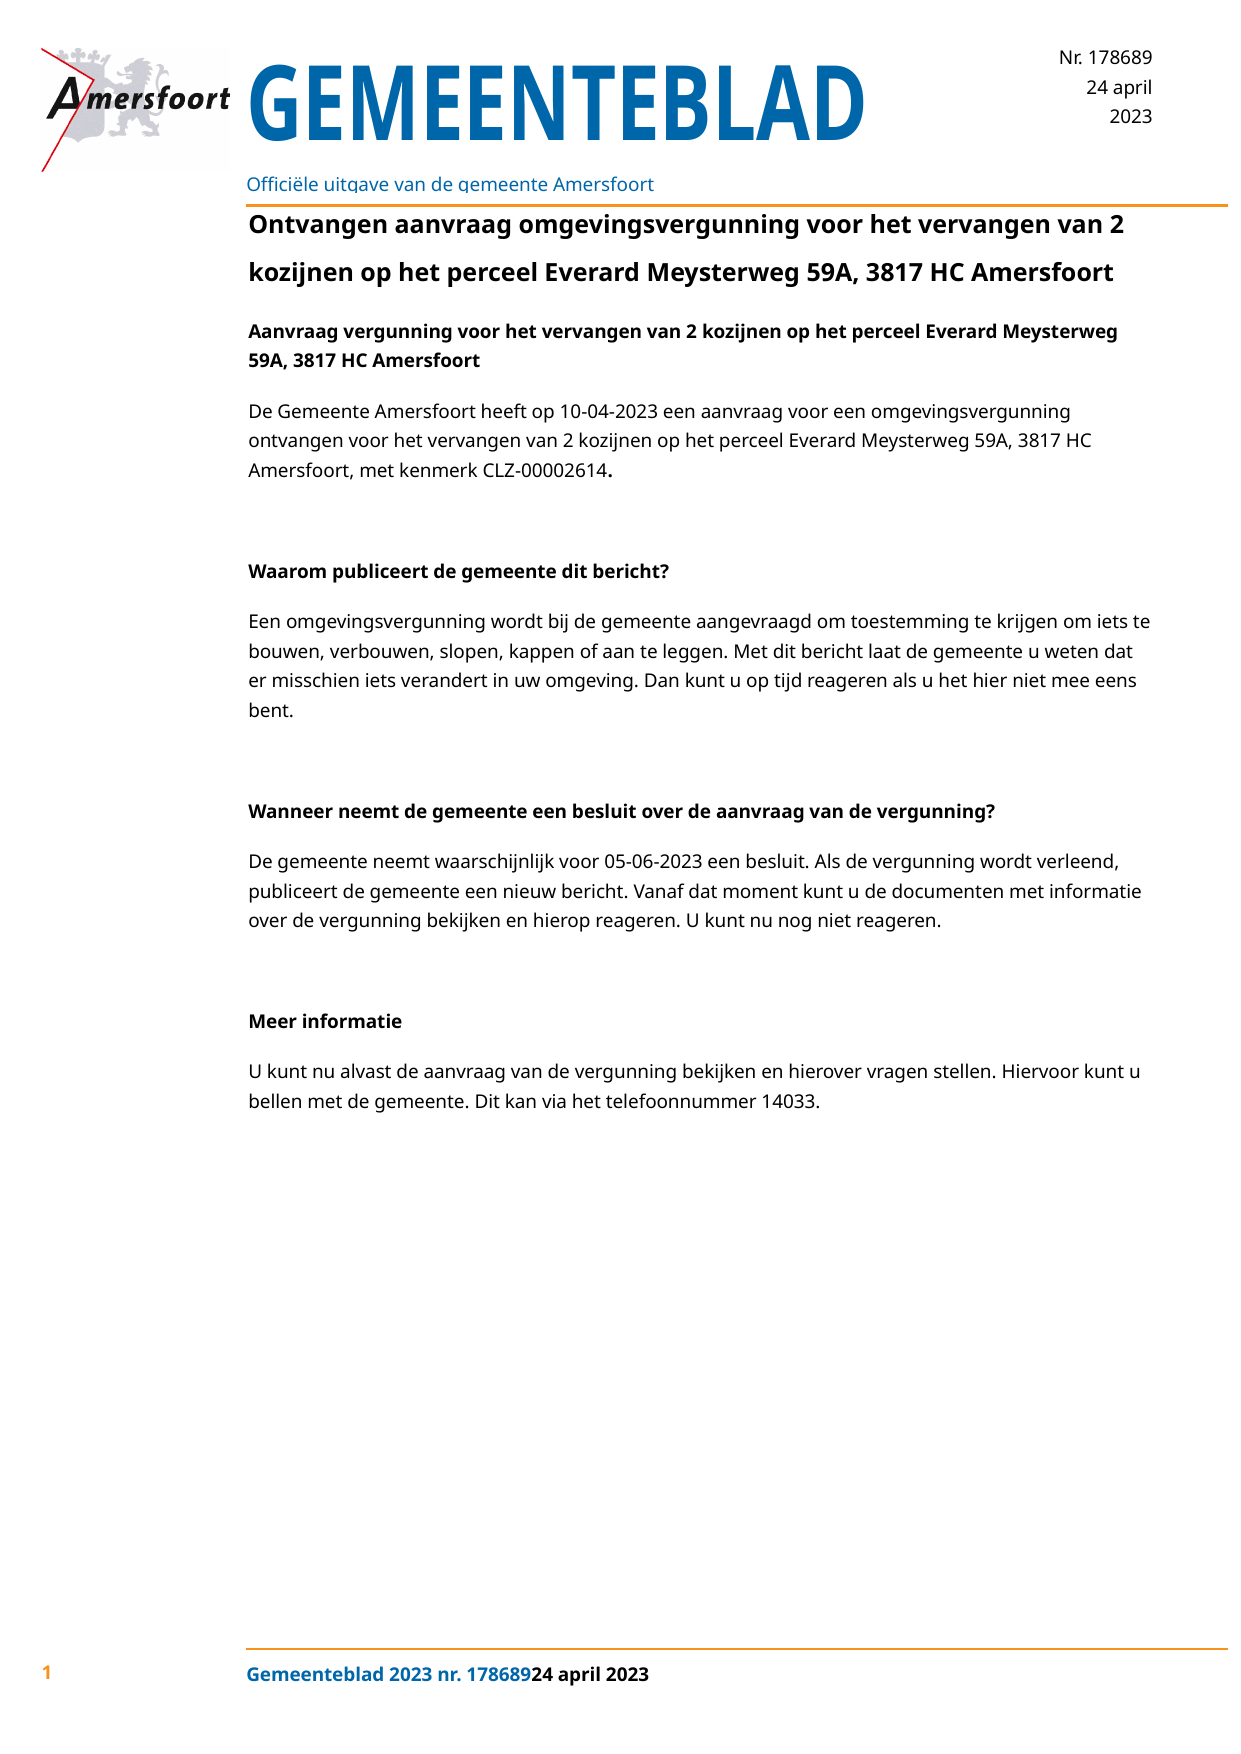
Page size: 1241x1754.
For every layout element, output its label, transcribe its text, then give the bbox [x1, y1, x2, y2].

text De Gemeente Amersfoort heeft op 10-04-2023 een aanvraag voor een omgevingsvergunning ontvangen voor het vervangen van 2 kozijnen op het perceel Everard Meysterweg 59A, 3817 HC Amersfoort, met kenmerk CLZ-00002614. [248, 398, 1152, 483]
text Ontvangen aanvraag omgevingsvergunning voor het vervangen van 2 kozijnen op het perceel Everard Meysterweg 59A, 3817 HC Amersfoort [248, 207, 1152, 288]
text Waarom publiceert de gemeente dit bericht? [248, 558, 1152, 584]
text Wanneer neemt de gemeente een besluit over de aanvraag van de vergunning? [248, 798, 1152, 824]
text Meer informatie [248, 1008, 1152, 1034]
picture [41, 47, 231, 172]
text Aanvraag vergunning voor het vervangen van 2 kozijnen op het perceel Everard Meysterweg 59A, 3817 HC Amersfoort [248, 318, 1152, 373]
text De gemeente neemt waarschijnlijk voor 05-06-2023 een besluit. Als de vergunning wordt verleend, publiceert de gemeente een nieuw bericht. Vanaf dat moment kunt u de documenten met informatie over de vergunning bekijken en hierop reageren. U kunt nu nog niet reageren. [248, 848, 1152, 933]
text U kunt nu alvast de aanvraag van de vergunning bekijken en hierover vragen stellen. Hiervoor kunt u bellen met de gemeente. Dit kan via het telefoonnummer 14033. [248, 1059, 1152, 1114]
text Een omgevingsvergunning wordt bij de gemeente aangevraagd om toestemming te krijgen om iets te bouwen, verbouwen, slopen, kappen of aan te leggen. Met dit bericht laat de gemeente u weten dat er misschien iets verandert in uw omgeving. Dan kunt u op tijd reageren als u het hier niet mee eens bent. [248, 608, 1152, 723]
